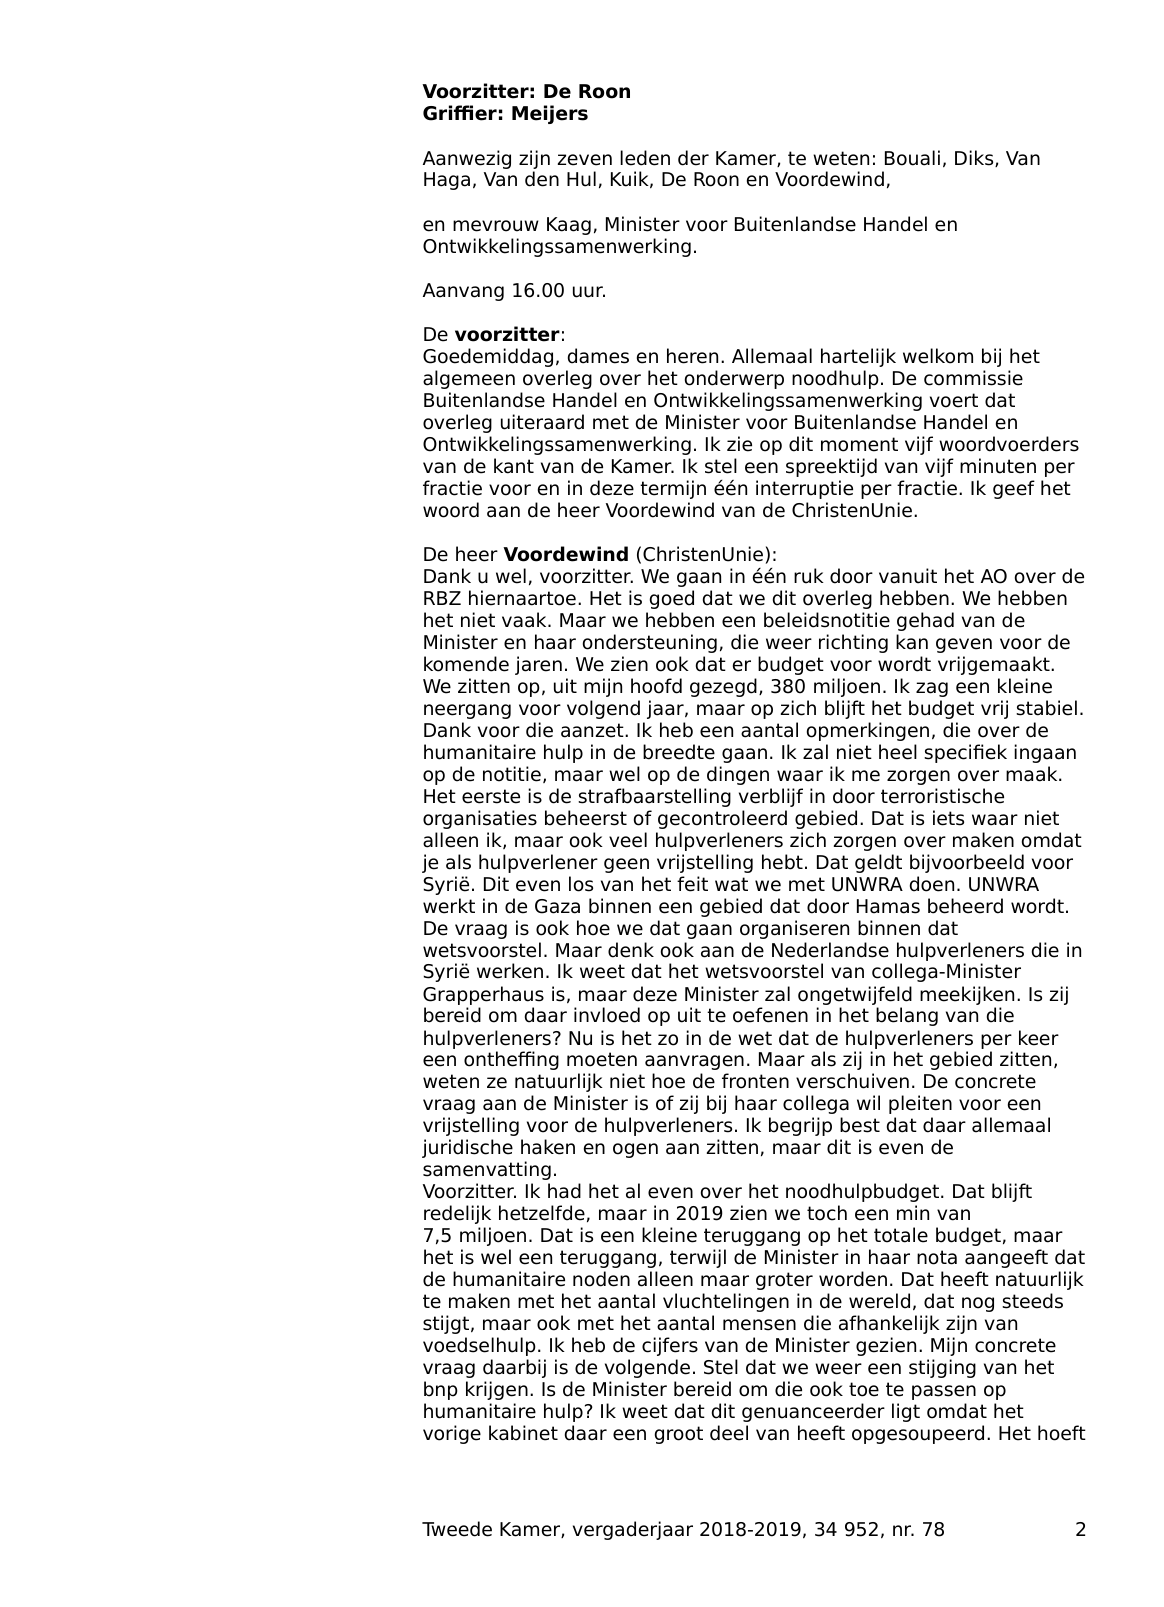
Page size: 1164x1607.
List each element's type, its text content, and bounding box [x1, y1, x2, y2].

text Voorzitter: De Roon [422, 81, 1087, 103]
text Griffier: Meijers [422, 103, 1087, 125]
text Goedemiddag, dames en heren. Allemaal hartelijk welkom bij het algemeen overleg over het onderwerp noodhulp. De commissie Buitenlandse Handel en Ontwikkelingssamenwerking voert dat overleg uiteraard met de Minister voor Buitenlandse Handel en Ontwikkelingssamenwerking. Ik zie op dit moment vijf woordvoerders van de kant van de Kamer. Ik stel een spreektijd van vijf minuten per fractie voor en in deze termijn één interruptie per fractie. Ik geef het woord aan de heer Voordewind van de ChristenUnie. [422, 346, 1087, 522]
text De heer Voordewind (ChristenUnie): [422, 544, 1087, 566]
text Aanvang 16.00 uur. [422, 280, 1087, 302]
text Voorzitter. Ik had het al even over het noodhulpbudget. Dat blijft redelijk hetzelfde, maar in 2019 zien we toch een min van 7,5 miljoen. Dat is een kleine teruggang op het totale budget, maar het is wel een teruggang, terwijl de Minister in haar nota aangeeft dat de humanitaire noden alleen maar groter worden. Dat heeft natuurlijk te maken met het aantal vluchtelingen in de wereld, dat nog steeds stijgt, maar ook met het aantal mensen die afhankelijk zijn van voedselhulp. Ik heb de cijfers van de Minister gezien. Mijn concrete vraag daarbij is de volgende. Stel dat we weer een stijging van het bnp krijgen. Is de Minister bereid om die ook toe te passen op humanitaire hulp? Ik weet dat dit genuanceerder ligt omdat het vorige kabinet daar een groot deel van heeft opgesoupeerd. Het hoeft [422, 1181, 1087, 1445]
text Het eerste is de strafbaarstelling verblijf in door terroristische organisaties beheerst of gecontroleerd gebied. Dat is iets waar niet alleen ik, maar ook veel hulpverleners zich zorgen over maken omdat je als hulpverlener geen vrijstelling hebt. Dat geldt bijvoorbeeld voor Syrië. Dit even los van het feit wat we met UNWRA doen. UNWRA werkt in de Gaza binnen een gebied dat door Hamas beheerd wordt. De vraag is ook hoe we dat gaan organiseren binnen dat wetsvoorstel. Maar denk ook aan de Nederlandse hulpverleners die in Syrië werken. Ik weet dat het wetsvoorstel van collega-Minister Grapperhaus is, maar deze Minister zal ongetwijfeld meekijken. Is zij bereid om daar invloed op uit te oefenen in het belang van die hulpverleners? Nu is het zo in de wet dat de hulpverleners per keer een ontheffing moeten aanvragen. Maar als zij in het gebied zitten, weten ze natuurlijk niet hoe de fronten verschuiven. De concrete vraag aan de Minister is of zij bij haar collega wil pleiten voor een vrijstelling voor de hulpverleners. Ik begrijp best dat daar allemaal juridische haken en ogen aan zitten, maar dit is even de samenvatting. [422, 786, 1087, 1181]
text Dank u wel, voorzitter. We gaan in één ruk door vanuit het AO over de RBZ hiernaartoe. Het is goed dat we dit overleg hebben. We hebben het niet vaak. Maar we hebben een beleidsnotitie gehad van de Minister en haar ondersteuning, die weer richting kan geven voor de komende jaren. We zien ook dat er budget voor wordt vrijgemaakt. We zitten op, uit mijn hoofd gezegd, 380 miljoen. Ik zag een kleine neergang voor volgend jaar, maar op zich blijft het budget vrij stabiel. Dank voor die aanzet. Ik heb een aantal opmerkingen, die over de humanitaire hulp in de breedte gaan. Ik zal niet heel specifiek ingaan op de notitie, maar wel op de dingen waar ik me zorgen over maak. [422, 566, 1087, 786]
text en mevrouw Kaag, Minister voor Buitenlandse Handel en Ontwikkelingssamenwerking. [422, 213, 1087, 257]
text Aanwezig zijn zeven leden der Kamer, te weten: Bouali, Diks, Van Haga, Van den Hul, Kuik, De Roon en Voordewind, [422, 147, 1087, 191]
text De voorzitter: [422, 324, 1087, 346]
